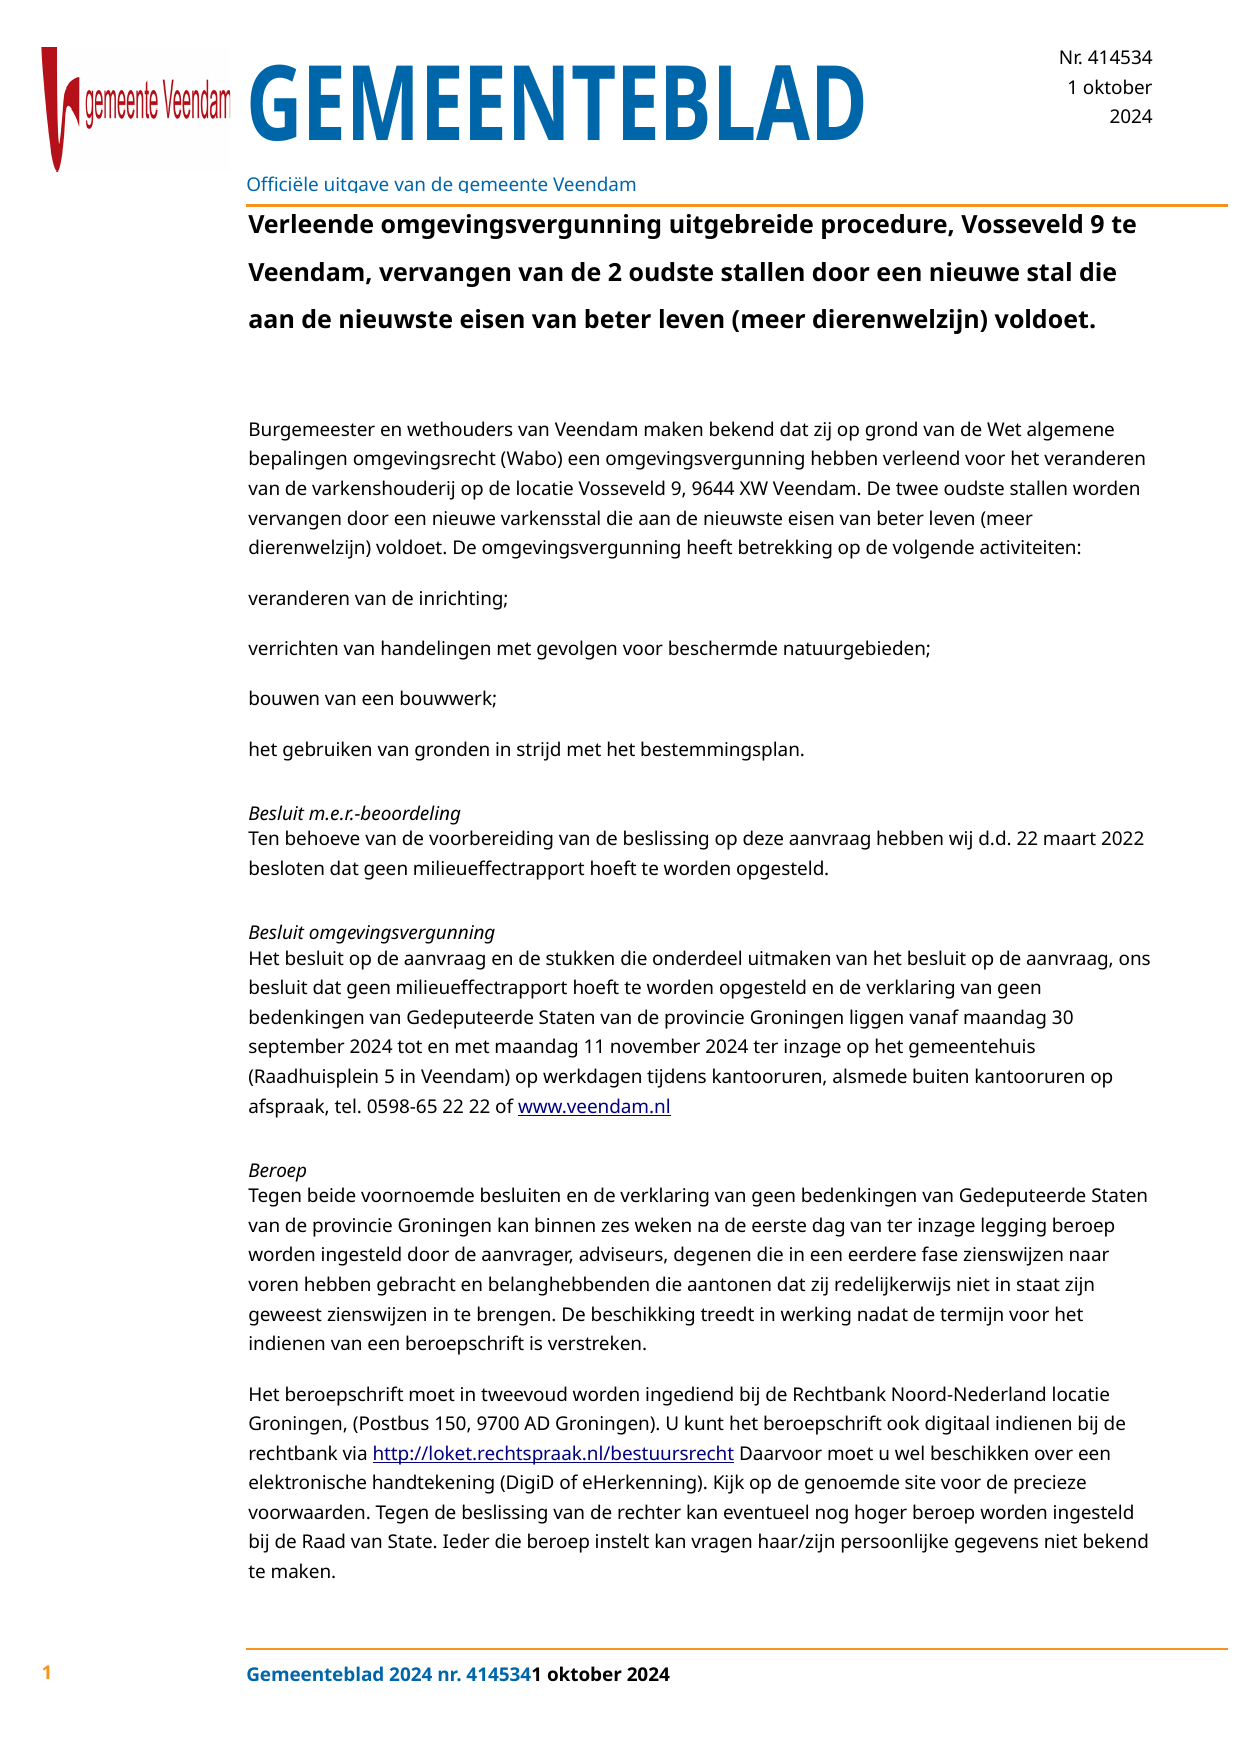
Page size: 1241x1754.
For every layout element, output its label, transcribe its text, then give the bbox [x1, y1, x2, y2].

text Besluit m.e.r.-beoordeling [248, 800, 1152, 826]
text veranderen van de inrichting; [248, 585, 1152, 610]
picture [41, 47, 231, 172]
text Besluit omgevingsvergunning [248, 919, 1152, 945]
text Ten behoeve van de voorbereiding van de beslissing op deze aanvraag hebben wij d.d. 22 maart 2022 besloten dat geen milieueffectrapport hoeft te worden opgesteld. [248, 826, 1152, 881]
text Het beroepschrift moet in tweevoud worden ingediend bij de Rechtbank Noord-Nederland locatie Groningen, (Postbus 150, 9700 AD Groningen). U kunt het beroepschrift ook digitaal indienen bij de rechtbank via http://loket.rechtspraak.nl/bestuursrecht Daarvoor moet u wel beschikken over een elektronische handtekening (DigiD of eHerkenning). Kijk op de genoemde site voor de precieze voorwaarden. Tegen de beslissing van de rechter kan eventueel nog hoger beroep worden ingesteld bij de Raad van State. Ieder die beroep instelt kan vragen haar/zijn persoonlijke gegevens niet bekend te maken. [248, 1381, 1152, 1584]
text Beroep [248, 1157, 1152, 1182]
text verrichten van handelingen met gevolgen voor beschermde natuurgebieden; [248, 635, 1152, 661]
text Tegen beide voornoemde besluiten en de verklaring van geen bedenkingen van Gedeputeerde Staten van de provincie Groningen kan binnen zes weken na de eerste dag van ter inzage legging beroep worden ingesteld door de aanvrager, adviseurs, degenen die in een eerdere fase zienswijzen naar voren hebben gebracht en belanghebbenden die aantonen dat zij redelijkerwijs niet in staat zijn geweest zienswijzen in te brengen. De beschikking treedt in werking nadat de termijn voor het indienen van een beroepschrift is verstreken. [248, 1182, 1152, 1356]
text Burgemeester en wethouders van Veendam maken bekend dat zij op grond van de Wet algemene bepalingen omgevingsrecht (Wabo) een omgevingsvergunning hebben verleend voor het veranderen van de varkenshouderij op de locatie Vosseveld 9, 9644 XW Veendam. De twee oudste stallen worden vervangen door een nieuwe varkensstal die aan de nieuwste eisen van beter leven (meer dierenwelzijn) voldoet. De omgevingsvergunning heeft betrekking op de volgende activiteiten: [248, 416, 1152, 560]
text bouwen van een bouwwerk; [248, 686, 1152, 711]
text het gebruiken van gronden in strijd met het bestemmingsplan. [248, 736, 1152, 762]
text Verleende omgevingsvergunning uitgebreide procedure, Vosseveld 9 te Veendam, vervangen van de 2 oudste stallen door een nieuwe stal die aan de nieuwste eisen van beter leven (meer dierenwelzijn) voldoet. [248, 207, 1152, 336]
text Het besluit op de aanvraag en de stukken die onderdeel uitmaken van het besluit op de aanvraag, ons besluit dat geen milieueffectrapport hoeft te worden opgesteld en de verklaring van geen bedenkingen van Gedeputeerde Staten van de provincie Groningen liggen vanaf maandag 30 september 2024 tot en met maandag 11 november 2024 ter inzage op het gemeentehuis (Raadhuisplein 5 in Veendam) op werkdagen tijdens kantooruren, alsmede buiten kantooruren op afspraak, tel. 0598-65 22 22 of www.veendam.nl [248, 945, 1152, 1118]
